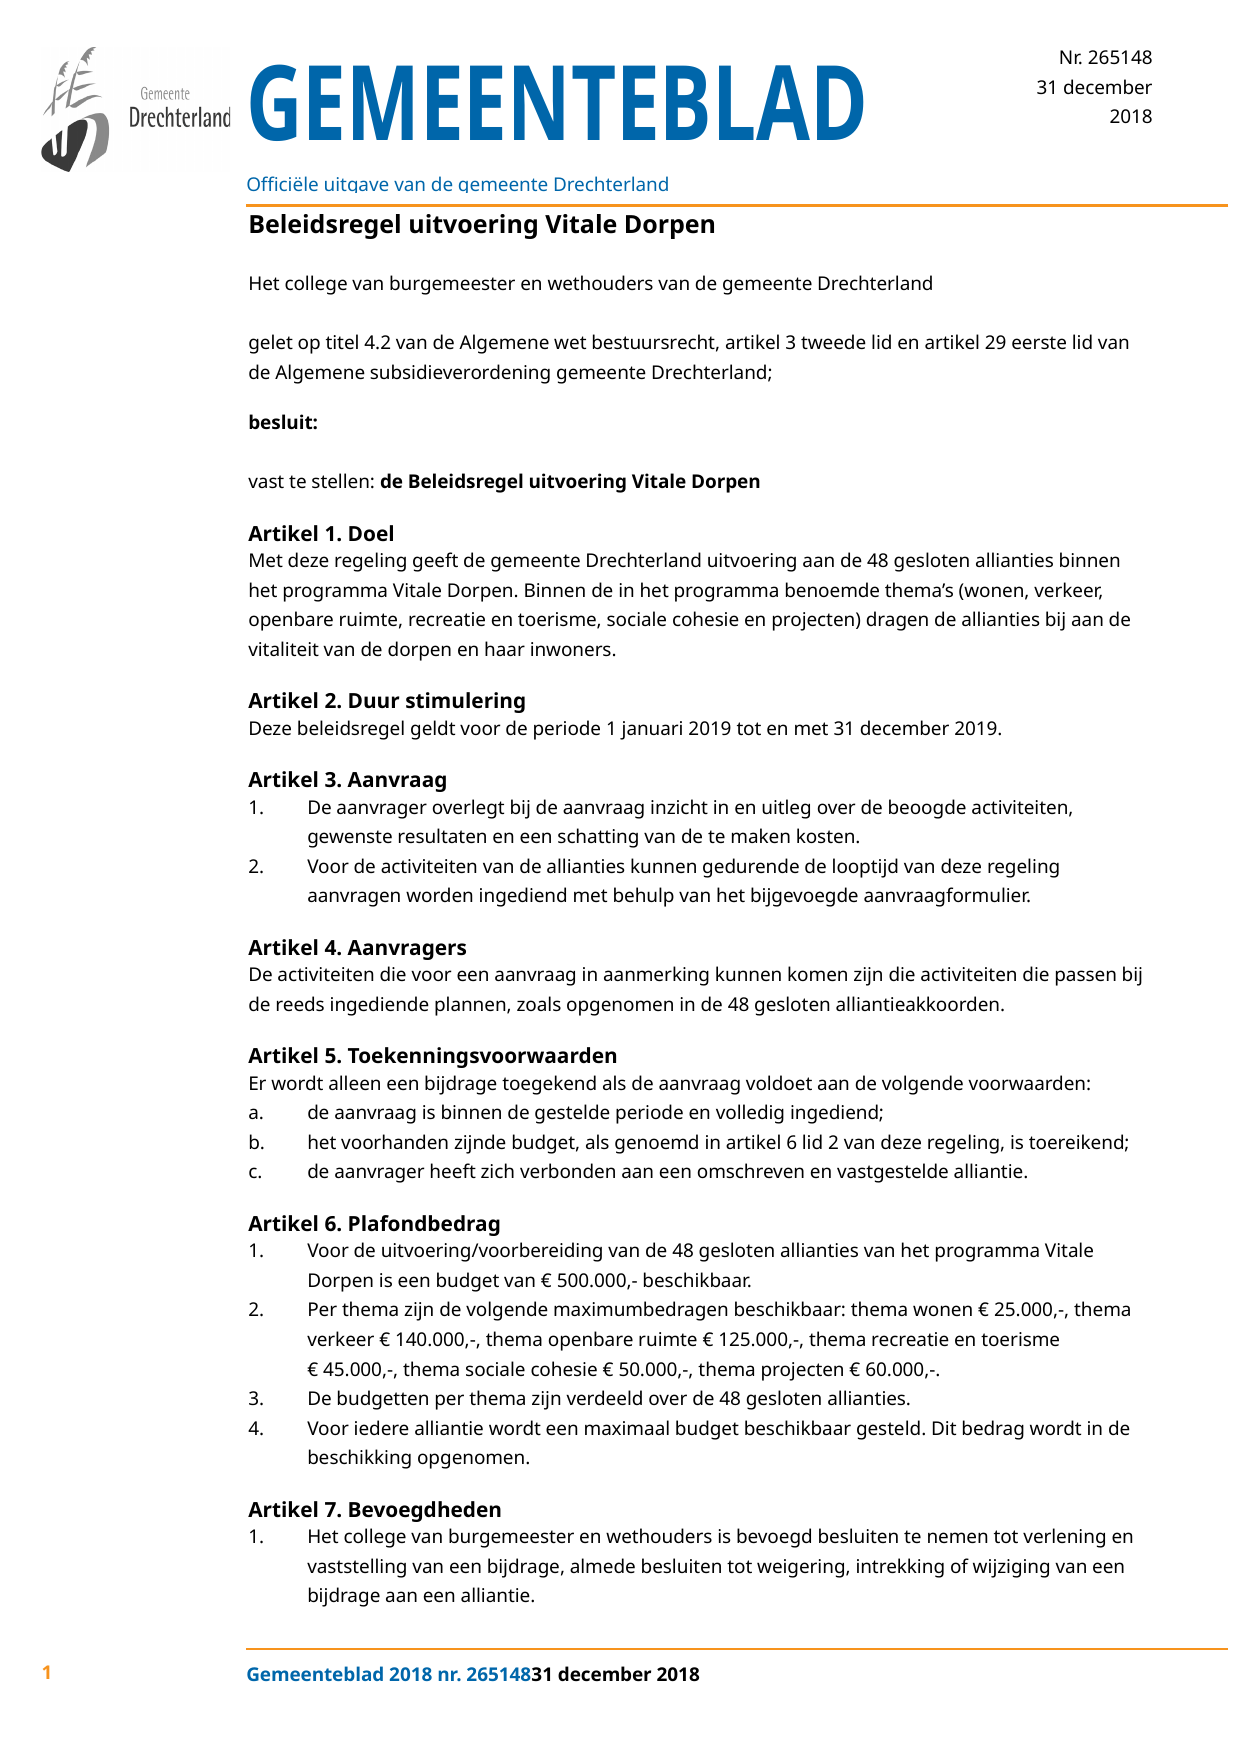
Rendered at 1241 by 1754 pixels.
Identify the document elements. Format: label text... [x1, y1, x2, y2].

list Voor iedere alliantie wordt een maximaal budget beschikbaar gesteld. Dit bedrag wordt in de beschikking opgenomen. [248, 1415, 1152, 1470]
text Artikel 7. Bevoegdheden [248, 1495, 1152, 1523]
picture [41, 47, 231, 172]
text Artikel 5. Toekenningsvoorwaarden [248, 1041, 1152, 1070]
text besluit: [248, 409, 1152, 435]
list Het college van burgemeester en wethouders is bevoegd besluiten te nemen tot verlening en vaststelling van een bijdrage, almede besluiten tot weigering, intrekking of wijziging van een bijdrage aan een alliantie. [248, 1523, 1152, 1608]
text Artikel 6. Plafondbedrag [248, 1209, 1152, 1237]
list De aanvrager overlegt bij de aanvraag inzicht in en uitleg over de beoogde activiteiten, gewenste resultaten en een schatting van de te maken kosten. [248, 794, 1152, 849]
text Er wordt alleen een bijdrage toegekend als de aanvraag voldoet aan de volgende voorwaarden: [248, 1070, 1152, 1096]
list Voor de uitvoering/voorbereiding van de 48 gesloten allianties van het programma Vitale Dorpen is een budget van € 500.000,- beschikbaar. [248, 1237, 1152, 1293]
list de aanvraag is binnen de gestelde periode en volledig ingediend; [248, 1099, 1152, 1125]
text Beleidsregel uitvoering Vitale Dorpen [248, 207, 1152, 241]
text Met deze regeling geeft de gemeente Drechterland uitvoering aan de 48 gesloten allianties binnen het programma Vitale Dorpen. Binnen de in het programma benoemde thema’s (wonen, verkeer, openbare ruimte, recreatie en toerisme, sociale cohesie en projecten) dragen de allianties bij aan de vitaliteit van de dorpen en haar inwoners. [248, 547, 1152, 662]
list de aanvrager heeft zich verbonden aan een omschreven en vastgestelde alliantie. [248, 1159, 1152, 1184]
text Artikel 4. Aanvragers [248, 933, 1152, 961]
list Voor de activiteiten van de allianties kunnen gedurende de looptijd van deze regeling aanvragen worden ingediend met behulp van het bijgevoegde aanvraagformulier. [248, 853, 1152, 908]
text Artikel 2. Duur stimulering [248, 687, 1152, 715]
text Het college van burgemeester en wethouders van de gemeente Drechterland [248, 270, 1152, 296]
text vast te stellen: de Beleidsregel uitvoering Vitale Dorpen [248, 468, 1152, 494]
text Deze beleidsregel geldt voor de periode 1 januari 2019 tot en met 31 december 2019. [248, 715, 1152, 741]
list het voorhanden zijnde budget, als genoemd in artikel 6 lid 2 van deze regeling, is toereikend; [248, 1129, 1152, 1155]
text gelet op titel 4.2 van de Algemene wet bestuursrecht, artikel 3 tweede lid en artikel 29 eerste lid van de Algemene subsidieverordening gemeente Drechterland; [248, 329, 1152, 385]
text De activiteiten die voor een aanvraag in aanmerking kunnen komen zijn die activiteiten die passen bij de reeds ingediende plannen, zoals opgenomen in de 48 gesloten alliantieakkoorden. [248, 961, 1152, 1017]
text Artikel 1. Doel [248, 519, 1152, 547]
list Per thema zijn de volgende maximumbedragen beschikbaar: thema wonen € 25.000,-, thema verkeer € 140.000,-, thema openbare ruimte € 125.000,-, thema recreatie en toerisme € 45.000,-, thema sociale cohesie € 50.000,-, thema projecten € 60.000,-. [248, 1297, 1152, 1382]
text Artikel 3. Aanvraag [248, 765, 1152, 794]
list De budgetten per thema zijn verdeeld over de 48 gesloten allianties. [248, 1385, 1152, 1411]
